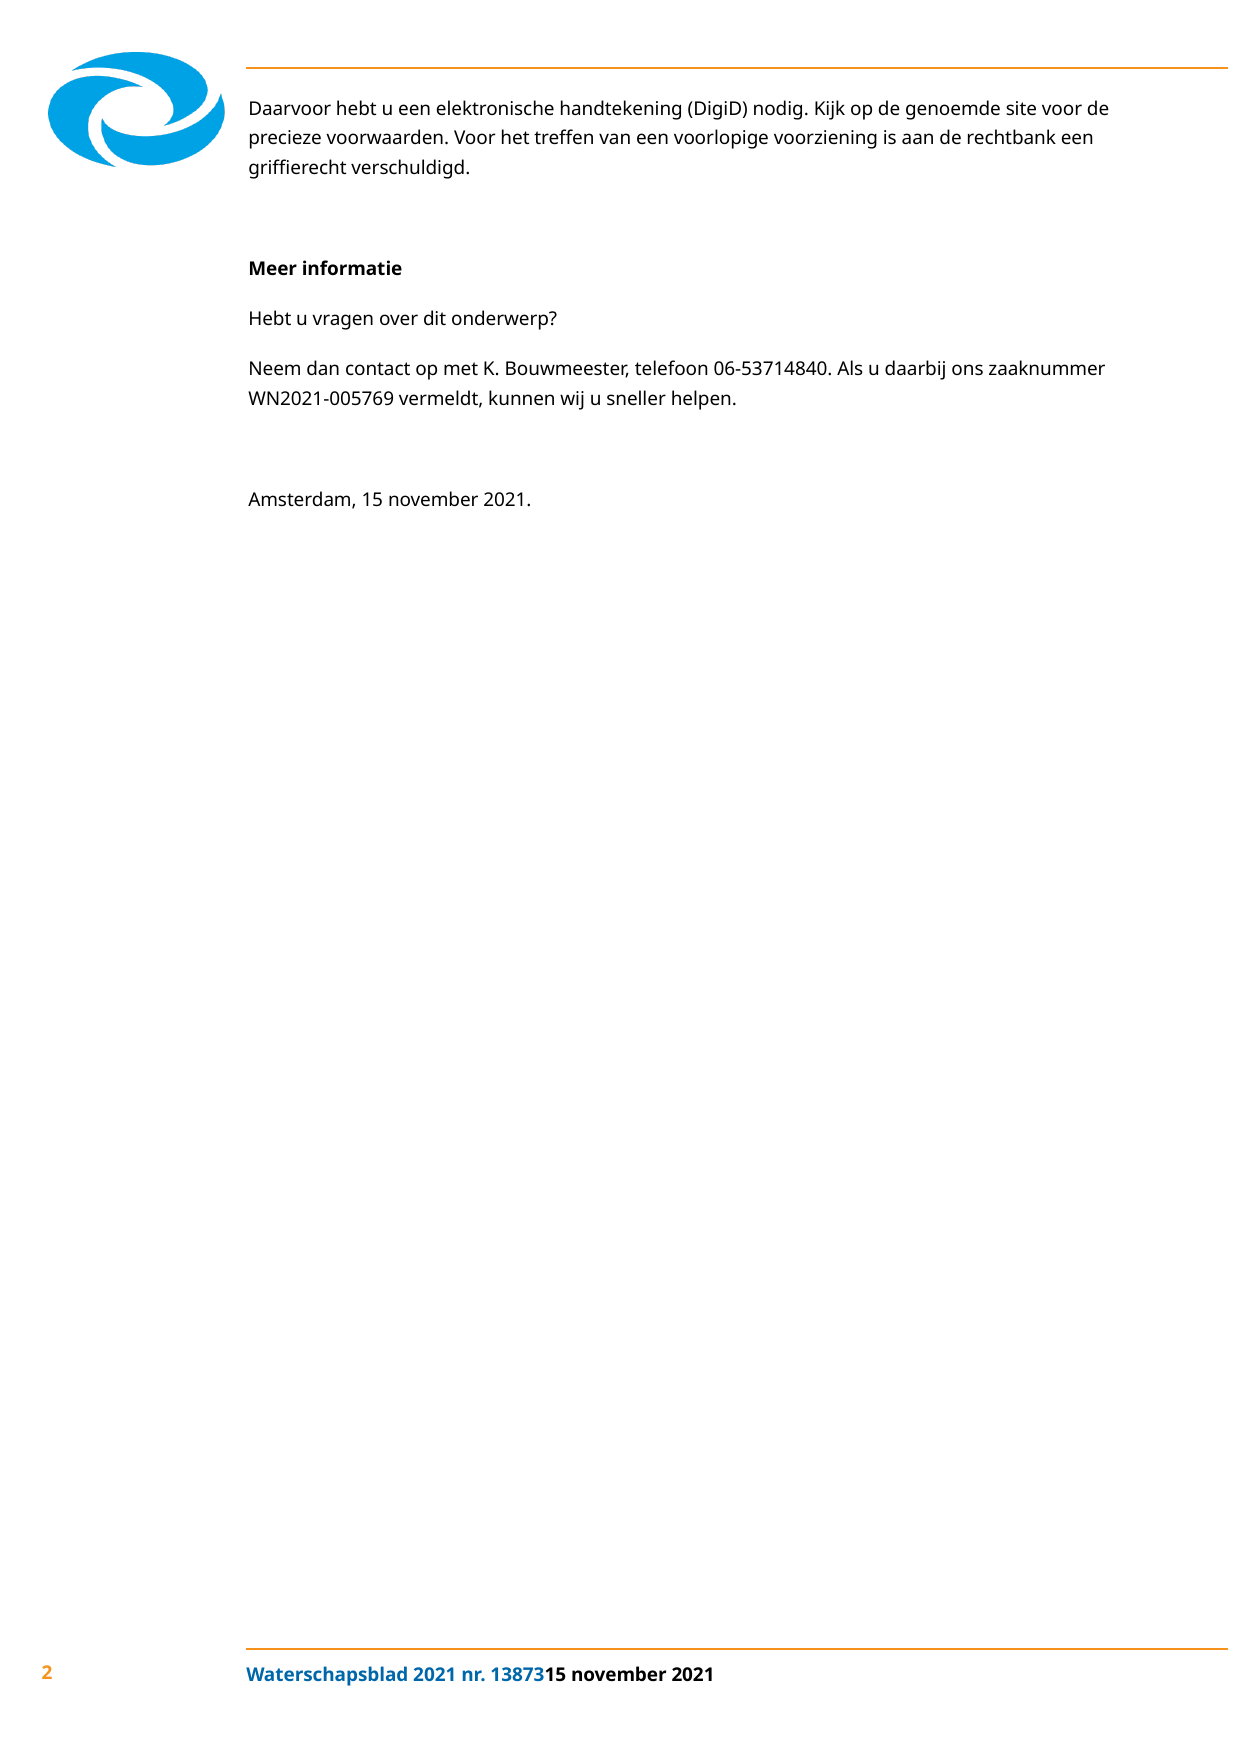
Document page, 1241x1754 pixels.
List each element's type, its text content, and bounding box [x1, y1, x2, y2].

text Neem dan contact op met K. Bouwmeester, telefoon 06-53714840. Als u daarbij ons zaaknummer WN2021-005769 vermeldt, kunnen wij u sneller helpen. [248, 356, 1152, 411]
picture [41, 47, 231, 172]
text Amsterdam, 15 november 2021. [248, 486, 1152, 512]
text Meer informatie [248, 255, 1152, 281]
text Daarvoor hebt u een elektronische handtekening (DigiD) nodig. Kijk op de genoemde site voor de precieze voorwaarden. Voor het treffen van een voorlopige voorziening is aan de rechtbank een griffierecht verschuldigd. [248, 95, 1152, 180]
text Hebt u vragen over dit onderwerp? [248, 305, 1152, 331]
